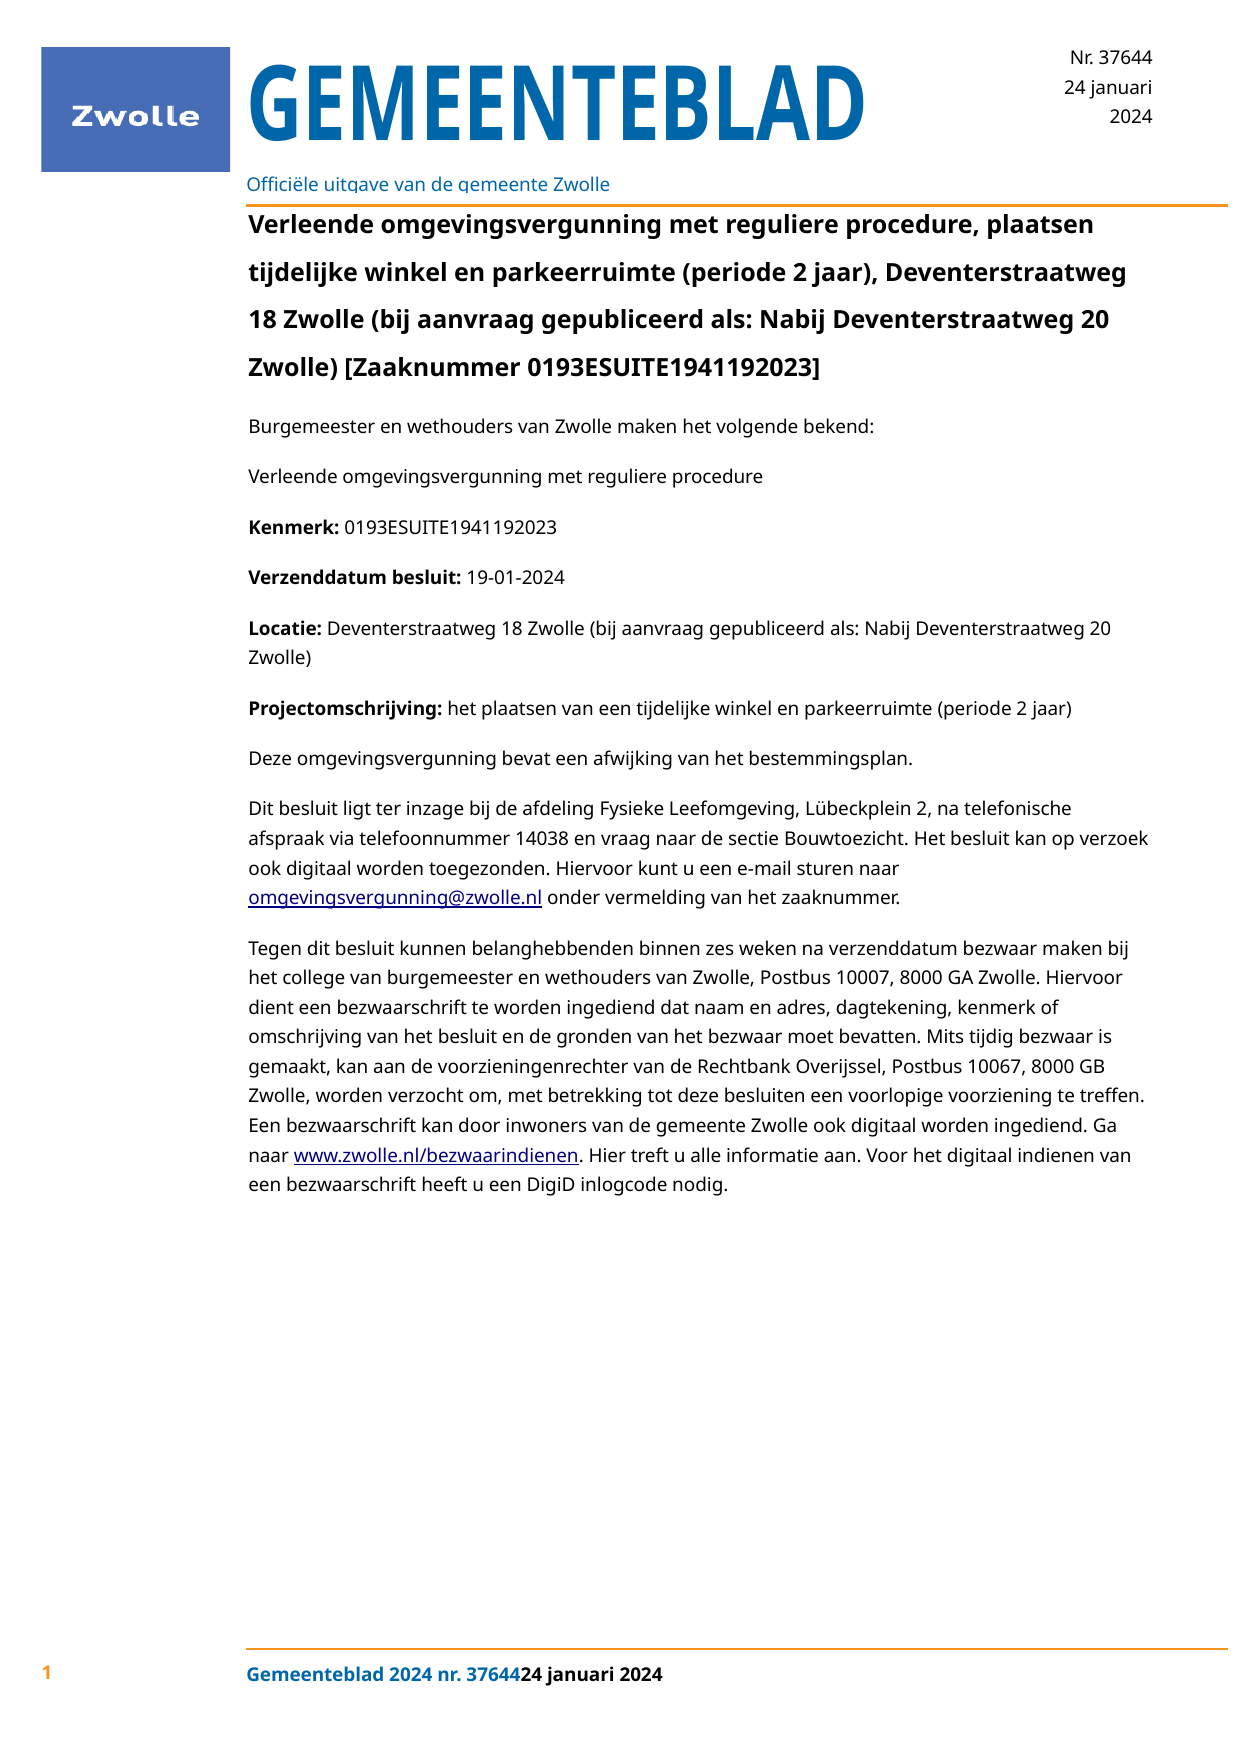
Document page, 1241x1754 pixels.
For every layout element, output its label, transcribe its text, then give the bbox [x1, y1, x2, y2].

text Verleende omgevingsvergunning met reguliere procedure [248, 463, 1152, 489]
text Verzenddatum besluit: 19-01-2024 [248, 564, 1152, 590]
text Dit besluit ligt ter inzage bij de afdeling Fysieke Leefomgeving, Lübeckplein 2, na telefonische afspraak via telefoonnummer 14038 en vraag naar de sectie Bouwtoezicht. Het besluit kan op verzoek ook digitaal worden toegezonden. Hiervoor kunt u een e-mail sturen naar omgevingsvergunning@zwolle.nl onder vermelding van het zaaknummer. [248, 796, 1152, 910]
text Tegen dit besluit kunnen belanghebbenden binnen zes weken na verzenddatum bezwaar maken bij het college van burgemeester en wethouders van Zwolle, Postbus 10007, 8000 GA Zwolle. Hiervoor dient een bezwaarschrift te worden ingediend dat naam en adres, dagtekening, kenmerk of omschrijving van het besluit en de gronden van het bezwaar moet bevatten. Mits tijdig bezwaar is gemaakt, kan aan de voorzieningenrechter van de Rechtbank Overijssel, Postbus 10067, 8000 GB Zwolle, worden verzocht om, met betrekking tot deze besluiten een voorlopige voorziening te treffen. Een bezwaarschrift kan door inwoners van de gemeente Zwolle ook digitaal worden ingediend. Ga naar www.zwolle.nl/bezwaarindienen. Hier treft u alle informatie aan. Voor het digitaal indienen van een bezwaarschrift heeft u een DigiD inlogcode nodig. [248, 935, 1152, 1197]
text Locatie: Deventerstraatweg 18 Zwolle (bij aanvraag gepubliceerd als: Nabij Deventerstraatweg 20 Zwolle) [248, 615, 1152, 670]
text Kenmerk: 0193ESUITE1941192023 [248, 514, 1152, 540]
text Projectomschrijving: het plaatsen van een tijdelijke winkel en parkeerruimte (periode 2 jaar) [248, 695, 1152, 721]
text Deze omgevingsvergunning bevat een afwijking van het bestemmingsplan. [248, 745, 1152, 771]
picture [41, 47, 231, 172]
text Burgemeester en wethouders van Zwolle maken het volgende bekend: [248, 413, 1152, 439]
text Verleende omgevingsvergunning met reguliere procedure, plaatsen tijdelijke winkel en parkeerruimte (periode 2 jaar), Deventerstraatweg 18 Zwolle (bij aanvraag gepubliceerd als: Nabij Deventerstraatweg 20 Zwolle) [Zaaknummer 0193ESUITE1941192023] [248, 207, 1152, 384]
